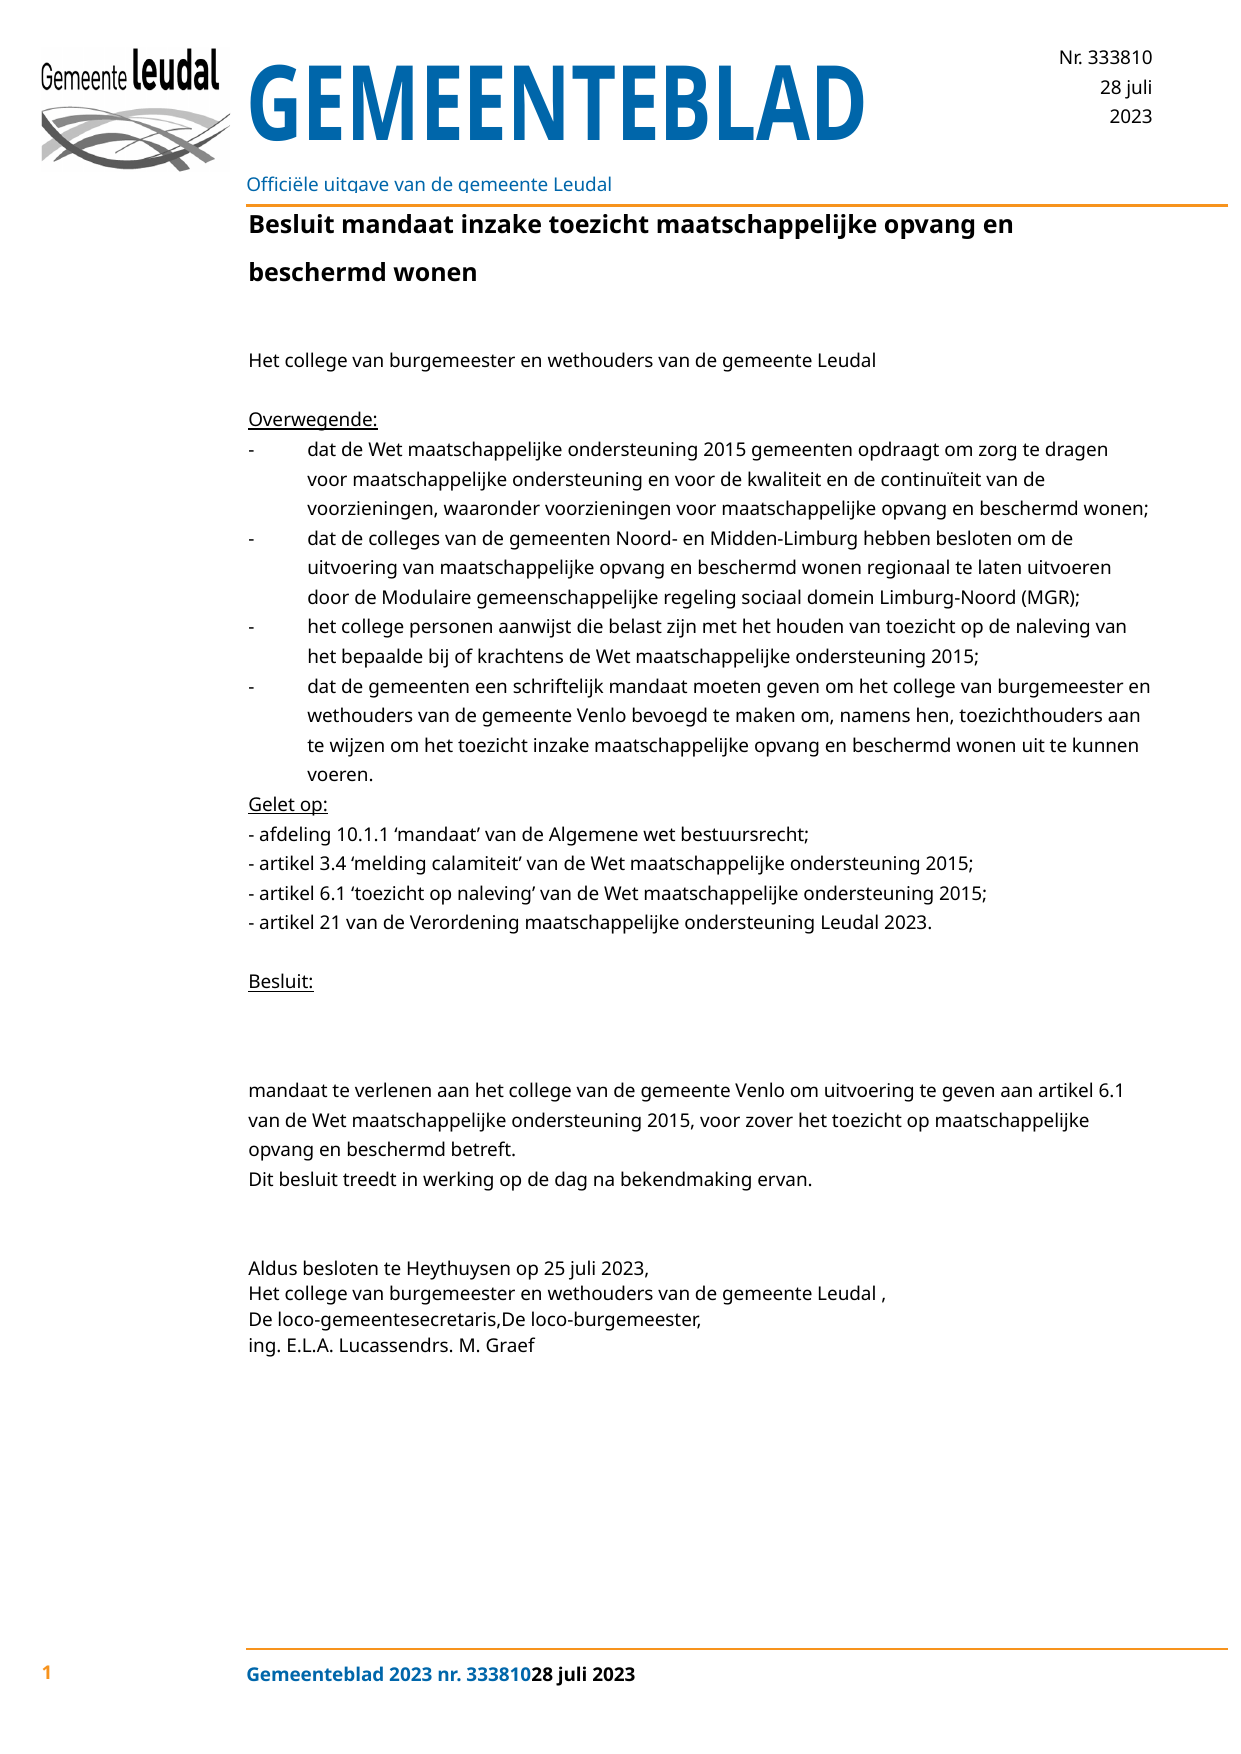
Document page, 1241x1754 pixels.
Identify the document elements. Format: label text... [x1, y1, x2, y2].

list het college personen aanwijst die belast zijn met het houden van toezicht op de naleving van het bepaalde bij of krachtens de Wet maatschappelijke ondersteuning 2015; [248, 614, 1152, 669]
text Het college van burgemeester en wethouders van de gemeente Leudal [248, 347, 1152, 373]
text - afdeling 10.1.1 ‘mandaat’ van de Algemene wet bestuursrecht; [248, 821, 1152, 847]
list dat de colleges van de gemeenten Noord- en Midden-Limburg hebben besloten om de uitvoering van maatschappelijke opvang en beschermd wonen regionaal te laten uitvoeren door de Modulaire gemeenschappelijke regeling sociaal domein Limburg-Noord (MGR); [248, 525, 1152, 610]
text Dit besluit treedt in werking op de dag na bekendmaking ervan. [248, 1166, 1152, 1192]
text Besluit: [248, 969, 1152, 994]
text ing. E.L.A. Lucassendrs. M. Graef [248, 1332, 1152, 1358]
list dat de gemeenten een schriftelijk mandaat moeten geven om het college van burgemeester en wethouders van de gemeente Venlo bevoegd te maken om, namens hen, toezichthouders aan te wijzen om het toezicht inzake maatschappelijke opvang en beschermd wonen uit te kunnen voeren. [248, 673, 1152, 787]
text De loco-gemeentesecretaris,De loco-burgemeester, [248, 1306, 1152, 1332]
text Besluit mandaat inzake toezicht maatschappelijke opvang en beschermd wonen [248, 207, 1152, 288]
text - artikel 3.4 ‘melding calamiteit’ van de Wet maatschappelijke ondersteuning 2015; [248, 850, 1152, 876]
picture [41, 47, 231, 172]
text mandaat te verlenen aan het college van de gemeente Venlo om uitvoering te geven aan artikel 6.1 van de Wet maatschappelijke ondersteuning 2015, voor zover het toezicht op maatschappelijke opvang en beschermd betreft. [248, 1077, 1152, 1162]
text Gelet op: [248, 791, 1152, 817]
list dat de Wet maatschappelijke ondersteuning 2015 gemeenten opdraagt om zorg te dragen voor maatschappelijke ondersteuning en voor de kwaliteit en de continuïteit van de voorzieningen, waaronder voorzieningen voor maatschappelijke opvang en beschermd wonen; [248, 436, 1152, 521]
text Overwegende: [248, 407, 1152, 432]
text Aldus besloten te Heythuysen op 25 juli 2023, [248, 1255, 1152, 1280]
text - artikel 6.1 ‘toezicht op naleving’ van de Wet maatschappelijke ondersteuning 2015; [248, 880, 1152, 906]
text Het college van burgemeester en wethouders van de gemeente Leudal , [248, 1280, 1152, 1306]
text - artikel 21 van de Verordening maatschappelijke ondersteuning Leudal 2023. [248, 909, 1152, 935]
